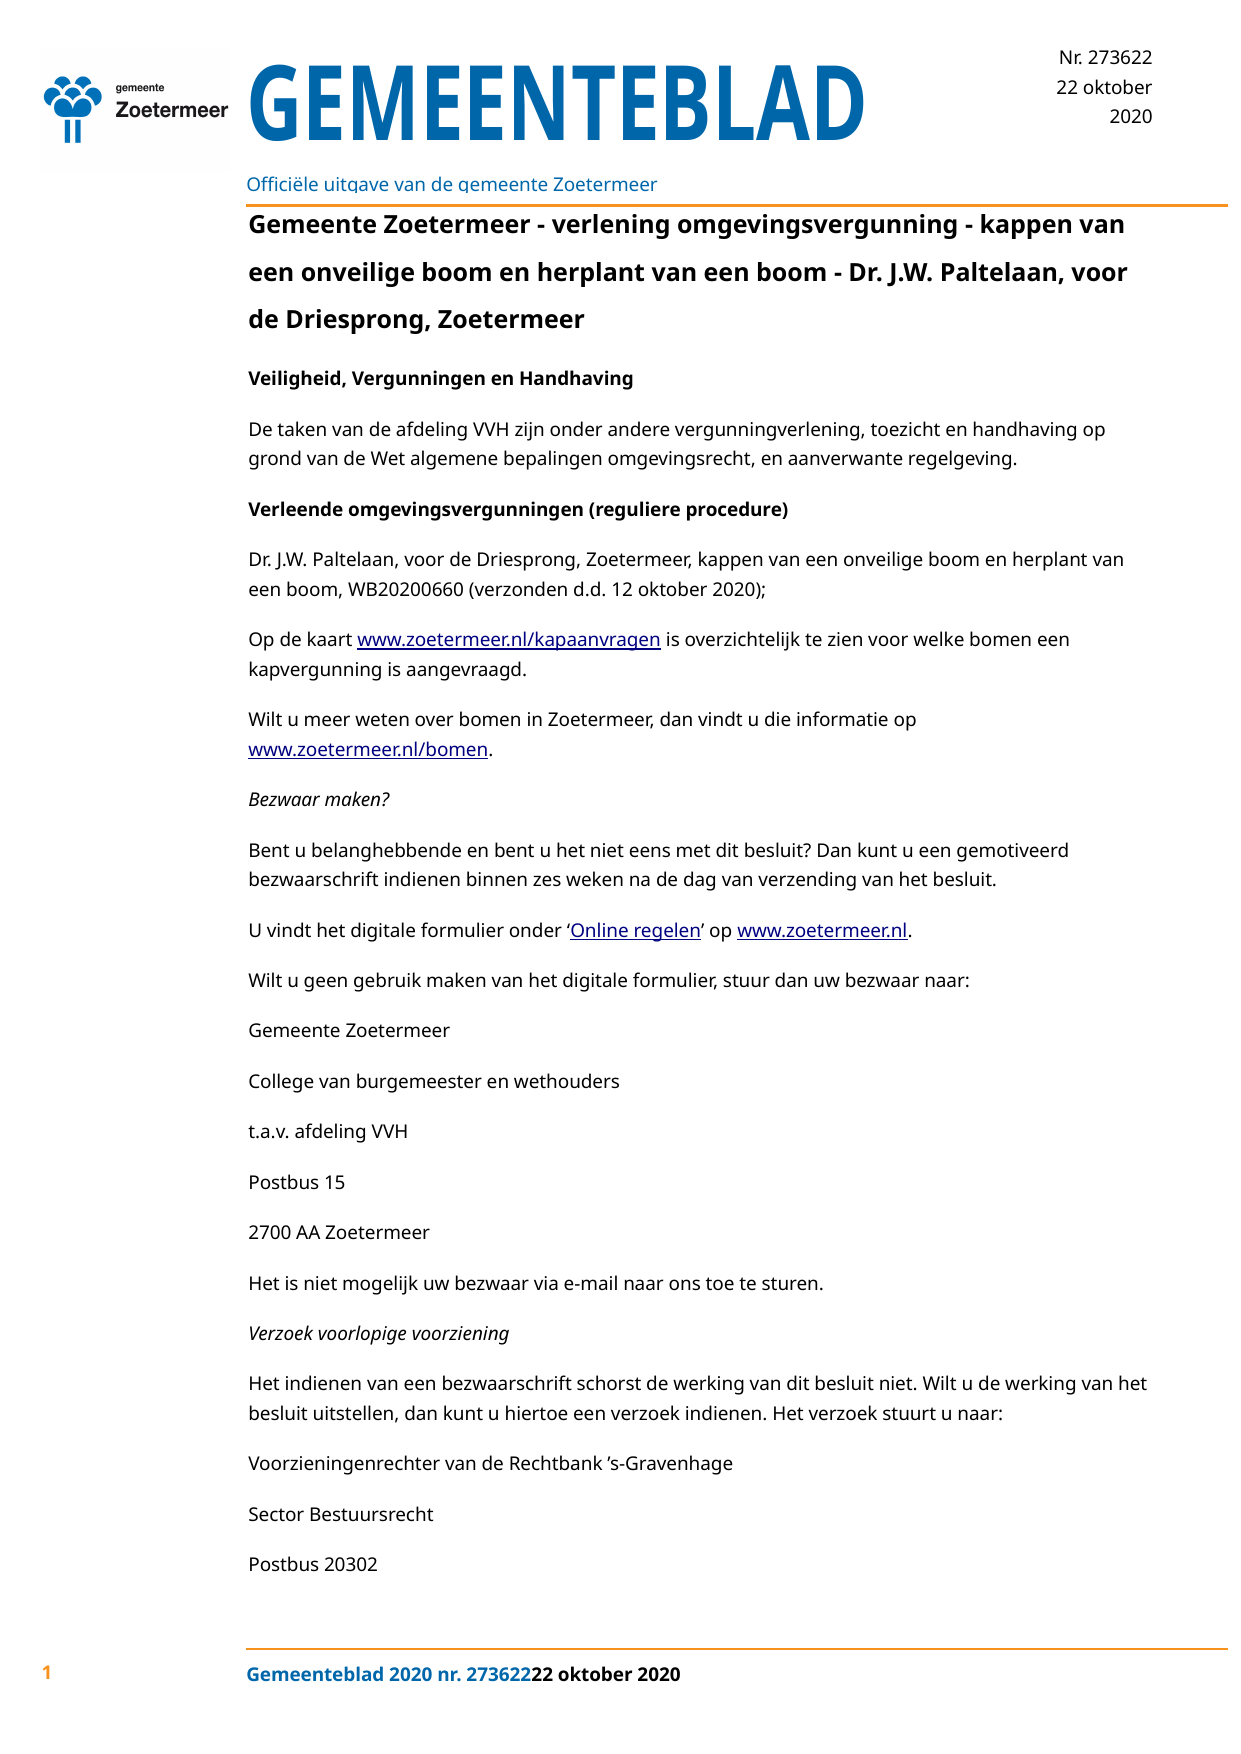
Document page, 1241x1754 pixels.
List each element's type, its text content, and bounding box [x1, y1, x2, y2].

text Verzoek voorlopige voorziening [248, 1320, 1152, 1346]
text Veiligheid, Vergunningen en Handhaving [248, 366, 1152, 391]
text De taken van de afdeling VVH zijn onder andere vergunningverlening, toezicht en handhaving op grond van de Wet algemene bepalingen omgevingsrecht, en aanverwante regelgeving. [248, 416, 1152, 471]
text Het is niet mogelijk uw bezwaar via e-mail naar ons toe te sturen. [248, 1270, 1152, 1295]
text Het indienen van een bezwaarschrift schorst de werking van dit besluit niet. Wilt u de werking van het besluit uitstellen, dan kunt u hiertoe een verzoek indienen. Het verzoek stuurt u naar: [248, 1371, 1152, 1426]
text College van burgemeester en wethouders [248, 1068, 1152, 1094]
text Postbus 15 [248, 1169, 1152, 1194]
text Verleende omgevingsvergunningen (reguliere procedure) [248, 496, 1152, 522]
text Postbus 20302 [248, 1551, 1152, 1577]
text Wilt u geen gebruik maken van het digitale formulier, stuur dan uw bezwaar naar: [248, 967, 1152, 993]
text Bezwaar maken? [248, 786, 1152, 812]
text 2700 AA Zoetermeer [248, 1219, 1152, 1245]
text Gemeente Zoetermeer - verlening omgevingsvergunning - kappen van een onveilige boom en herplant van een boom - Dr. J.W. Paltelaan, voor de Driesprong, Zoetermeer [248, 207, 1152, 336]
text Op de kaart www.zoetermeer.nl/kapaanvragen is overzichtelijk te zien voor welke bomen een kapvergunning is aangevraagd. [248, 626, 1152, 682]
text Wilt u meer weten over bomen in Zoetermeer, dan vindt u die informatie op www.zoetermeer.nl/bomen. [248, 706, 1152, 762]
text U vindt het digitale formulier onder ‘Online regelen’ op www.zoetermeer.nl. [248, 917, 1152, 942]
text Sector Bestuursrecht [248, 1501, 1152, 1527]
text Bent u belanghebbende en bent u het niet eens met dit besluit? Dan kunt u een gemotiveerd bezwaarschrift indienen binnen zes weken na de dag van verzending van het besluit. [248, 837, 1152, 892]
text Dr. J.W. Paltelaan, voor de Driesprong, Zoetermeer, kappen van een onveilige boom en herplant van een boom, WB20200660 (verzonden d.d. 12 oktober 2020); [248, 546, 1152, 602]
text Gemeente Zoetermeer [248, 1018, 1152, 1043]
picture [41, 47, 231, 172]
text Voorzieningenrechter van de Rechtbank ’s-Gravenhage [248, 1451, 1152, 1476]
text t.a.v. afdeling VVH [248, 1118, 1152, 1144]
